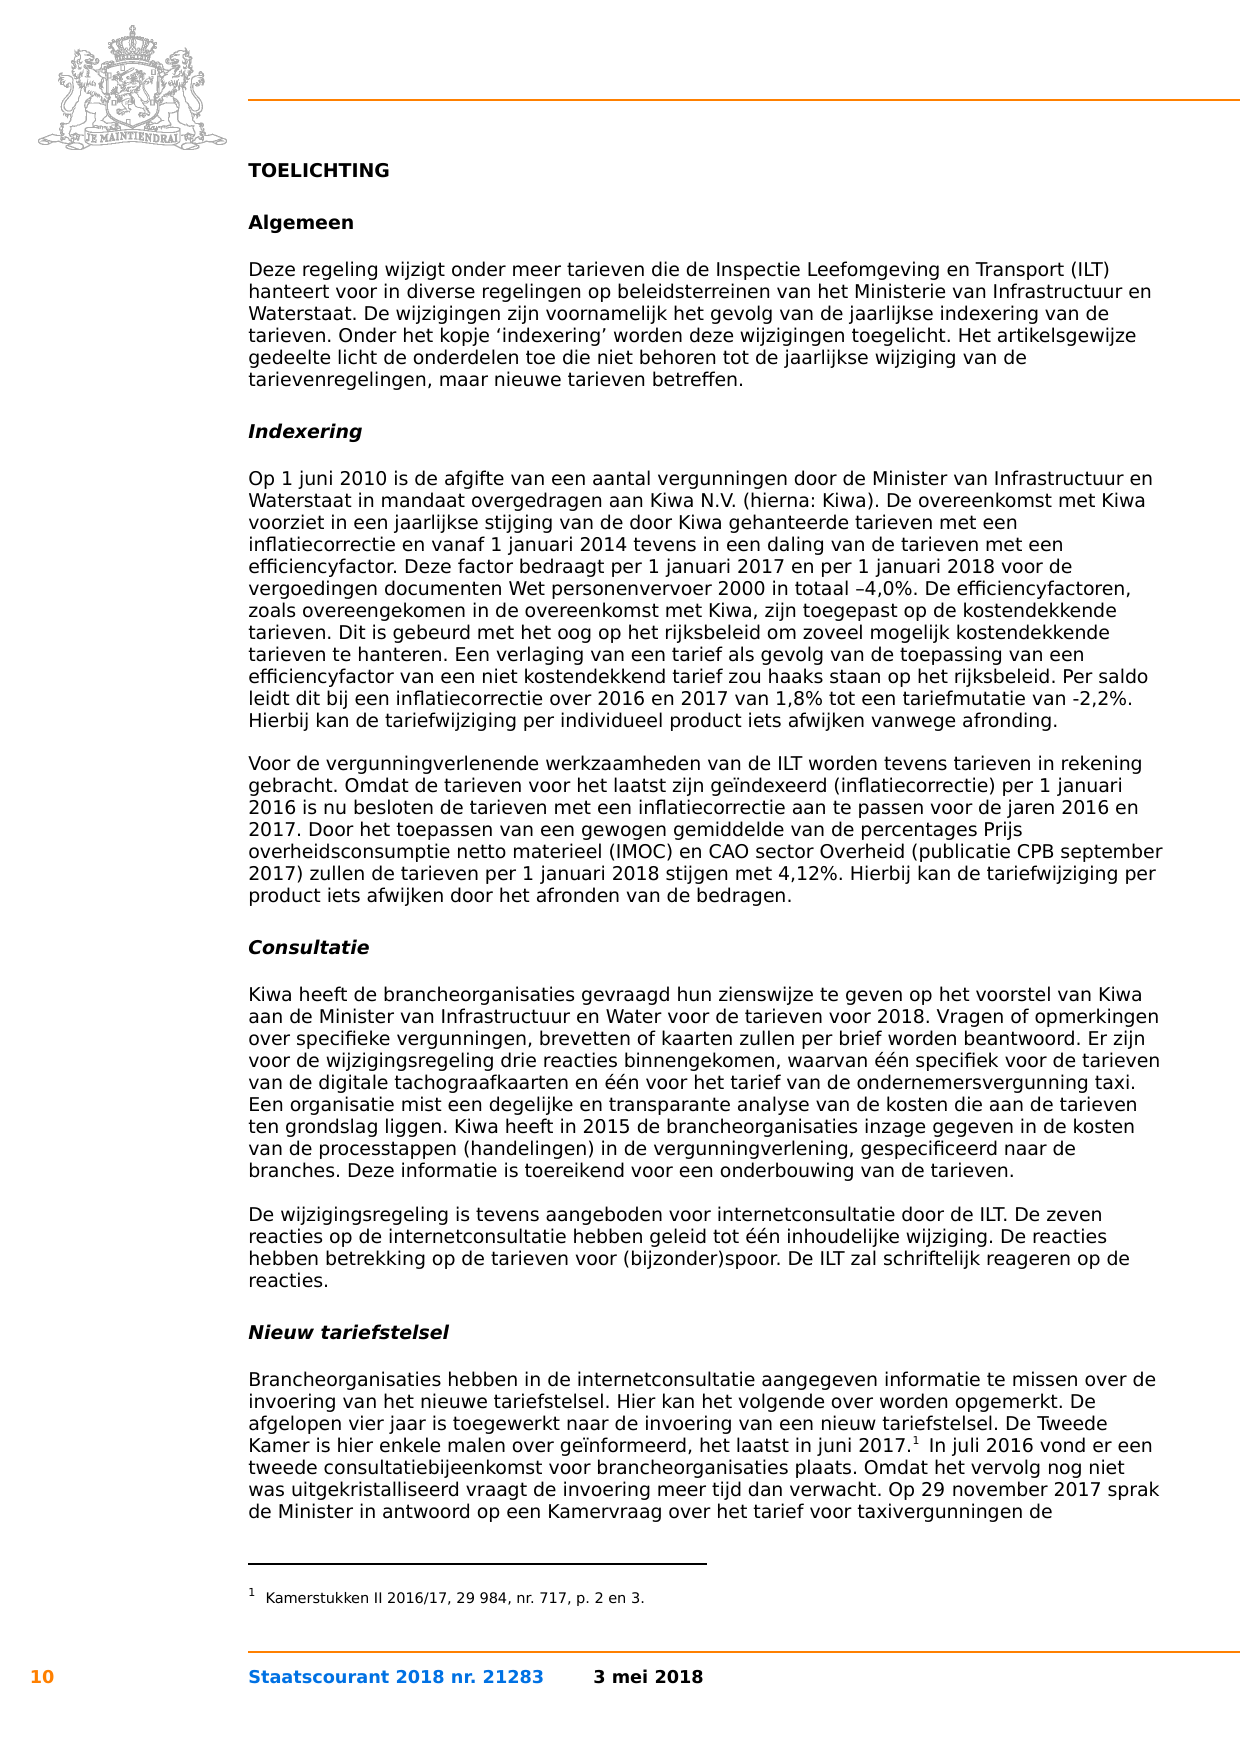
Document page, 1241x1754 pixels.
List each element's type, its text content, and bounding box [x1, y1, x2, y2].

picture [38, 25, 227, 150]
subtitle Algemeen [248, 212, 1163, 234]
text Voor de vergunningverlenende werkzaamheden van de ILT worden tevens tarieven in rekening gebracht. Omdat de tarieven voor het laatst zijn geïndexeerd (inflatiecorrectie) per 1 januari 2016 is nu besloten de tarieven met een inflatiecorrectie aan te passen voor de jaren 2016 en 2017. Door het toepassen van een gewogen gemiddelde van de percentages Prijs overheidsconsumptie netto materieel (IMOC) en CAO sector Overheid (publicatie CPB september 2017) zullen de tarieven per 1 januari 2018 stijgen met 4,12%. Hierbij kan de tariefwijziging per product iets afwijken door het afronden van de bedragen. [248, 753, 1163, 907]
text Brancheorganisaties hebben in de internetconsultatie aangegeven informatie te missen over de invoering van het nieuwe tariefstelsel. Hier kan het volgende over worden opgemerkt. De afgelopen vier jaar is toegewerkt naar de invoering van een nieuw tariefstelsel. De Tweede Kamer is hier enkele malen over geïnformeerd, het laatst in juni 2017. In juli 2016 vond er een tweede consultatiebijeenkomst voor brancheorganisaties plaats. Omdat het vervolg nog niet was uitgekristalliseerd vraagt de invoering meer tijd dan verwacht. Op 29 november 2017 sprak de Minister in antwoord op een Kamervraag over het tarief voor taxivergunningen de [248, 1369, 1163, 1523]
text Op 1 juni 2010 is de afgifte van een aantal vergunningen door de Minister van Infrastructuur en Waterstaat in mandaat overgedragen aan Kiwa N.V. (hierna: Kiwa). De overeenkomst met Kiwa voorziet in een jaarlijkse stijging van de door Kiwa gehanteerde tarieven met een inflatiecorrectie en vanaf 1 januari 2014 tevens in een daling van de tarieven met een efficiencyfactor. Deze factor bedraagt per 1 januari 2017 en per 1 januari 2018 voor de vergoedingen documenten Wet personenvervoer 2000 in totaal –4,0%. De efficiencyfactoren, zoals overeengekomen in de overeenkomst met Kiwa, zijn toegepast op de kostendekkende tarieven. Dit is gebeurd met het oog op het rijksbeleid om zoveel mogelijk kostendekkende tarieven te hanteren. Een verlaging van een tarief als gevolg van de toepassing van een efficiencyfactor van een niet kostendekkend tarief zou haaks staan op het rijksbeleid. Per saldo leidt dit bij een inflatiecorrectie over 2016 en 2017 van 1,8% tot een tariefmutatie van -2,2%. Hierbij kan de tariefwijziging per individueel product iets afwijken vanwege afronding. [248, 468, 1163, 731]
text Kamerstukken II 2016/17, 29 984, nr. 717, p. 2 en 3. [248, 1586, 1163, 1608]
subtitle Consultatie [248, 937, 1163, 959]
subtitle TOELICHTING [248, 160, 1163, 182]
text Deze regeling wijzigt onder meer tarieven die de Inspectie Leefomgeving en Transport (ILT) hanteert voor in diverse regelingen op beleidsterreinen van het Ministerie van Infrastructuur en Waterstaat. De wijzigingen zijn voornamelijk het gevolg van de jaarlijkse indexering van de tarieven. Onder het kopje ‘indexering’ worden deze wijzigingen toegelicht. Het artikelsgewijze gedeelte licht de onderdelen toe die niet behoren tot de jaarlijkse wijziging van de tarievenregelingen, maar nieuwe tarieven betreffen. [248, 259, 1163, 391]
subtitle Indexering [248, 421, 1163, 443]
subtitle Nieuw tariefstelsel [248, 1322, 1163, 1344]
text Kiwa heeft de brancheorganisaties gevraagd hun zienswijze te geven op het voorstel van Kiwa aan de Minister van Infrastructuur en Water voor de tarieven voor 2018. Vragen of opmerkingen over specifieke vergunningen, brevetten of kaarten zullen per brief worden beantwoord. Er zijn voor de wijzigingsregeling drie reacties binnengekomen, waarvan één specifiek voor de tarieven van de digitale tachograafkaarten en één voor het tarief van de ondernemersvergunning taxi. Een organisatie mist een degelijke en transparante analyse van de kosten die aan de tarieven ten grondslag liggen. Kiwa heeft in 2015 de brancheorganisaties inzage gegeven in de kosten van de processtappen (handelingen) in de vergunningverlening, gespecificeerd naar de branches. Deze informatie is toereikend voor een onderbouwing van de tarieven. [248, 984, 1163, 1182]
text De wijzigingsregeling is tevens aangeboden voor internetconsultatie door de ILT. De zeven reacties op de internetconsultatie hebben geleid tot één inhoudelijke wijziging. De reacties hebben betrekking op de tarieven voor (bijzonder)spoor. De ILT zal schriftelijk reageren op de reacties. [248, 1204, 1163, 1292]
